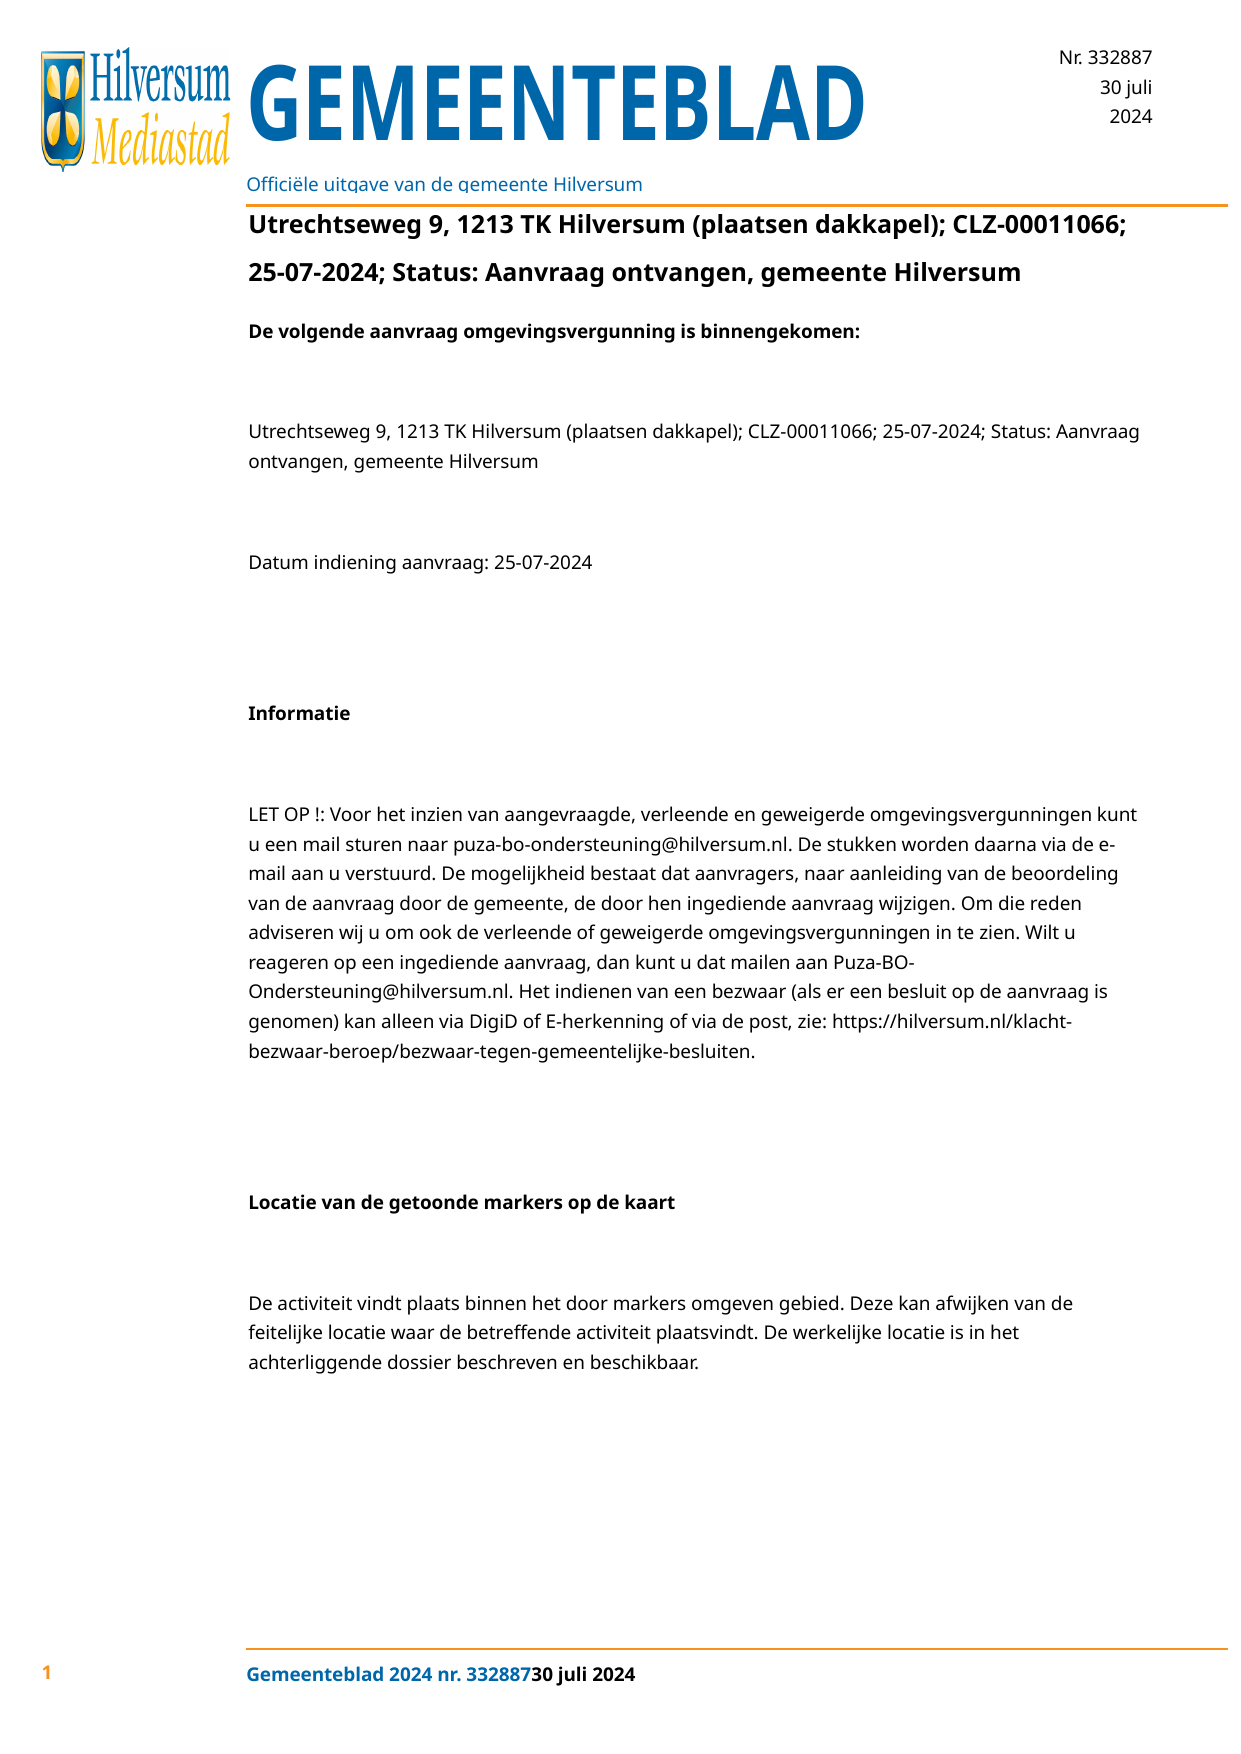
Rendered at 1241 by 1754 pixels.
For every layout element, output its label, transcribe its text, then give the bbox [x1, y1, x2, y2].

text Informatie [248, 700, 1152, 726]
text Utrechtseweg 9, 1213 TK Hilversum (plaatsen dakkapel); CLZ-00011066; 25-07-2024; Status: Aanvraag ontvangen, gemeente Hilversum [248, 419, 1152, 474]
text Utrechtseweg 9, 1213 TK Hilversum (plaatsen dakkapel); CLZ-00011066; 25-07-2024; Status: Aanvraag ontvangen, gemeente Hilversum [248, 207, 1152, 288]
text Locatie van de getoonde markers op de kaart [248, 1189, 1152, 1215]
text LET OP !: Voor het inzien van aangevraagde, verleende en geweigerde omgevingsvergunningen kunt u een mail sturen naar puza-bo-ondersteuning@hilversum.nl. De stukken worden daarna via de e-mail aan u verstuurd. De mogelijkheid bestaat dat aanvragers, naar aanleiding van de beoordeling van de aanvraag door de gemeente, de door hen ingediende aanvraag wijzigen. Om die reden adviseren wij u om ook de verleende of geweigerde omgevingsvergunningen in te zien. Wilt u reageren op een ingediende aanvraag, dan kunt u dat mailen aan Puza-BO-Ondersteuning@hilversum.nl. Het indienen van een bezwaar (als er een besluit op de aanvraag is genomen) kan alleen via DigiD of E-herkenning of via de post, zie: https://hilversum.nl/klacht-bezwaar-beroep/bezwaar-tegen-gemeentelijke-besluiten. [248, 801, 1152, 1064]
text De volgende aanvraag omgevingsvergunning is binnengekomen: [248, 318, 1152, 344]
text Datum indiening aanvraag: 25-07-2024 [248, 549, 1152, 575]
text De activiteit vindt plaats binnen het door markers omgeven gebied. Deze kan afwijken van de feitelijke locatie waar de betreffende activiteit plaatsvindt. De werkelijke locatie is in het achterliggende dossier beschreven en beschikbaar. [248, 1290, 1152, 1375]
picture [41, 47, 231, 172]
